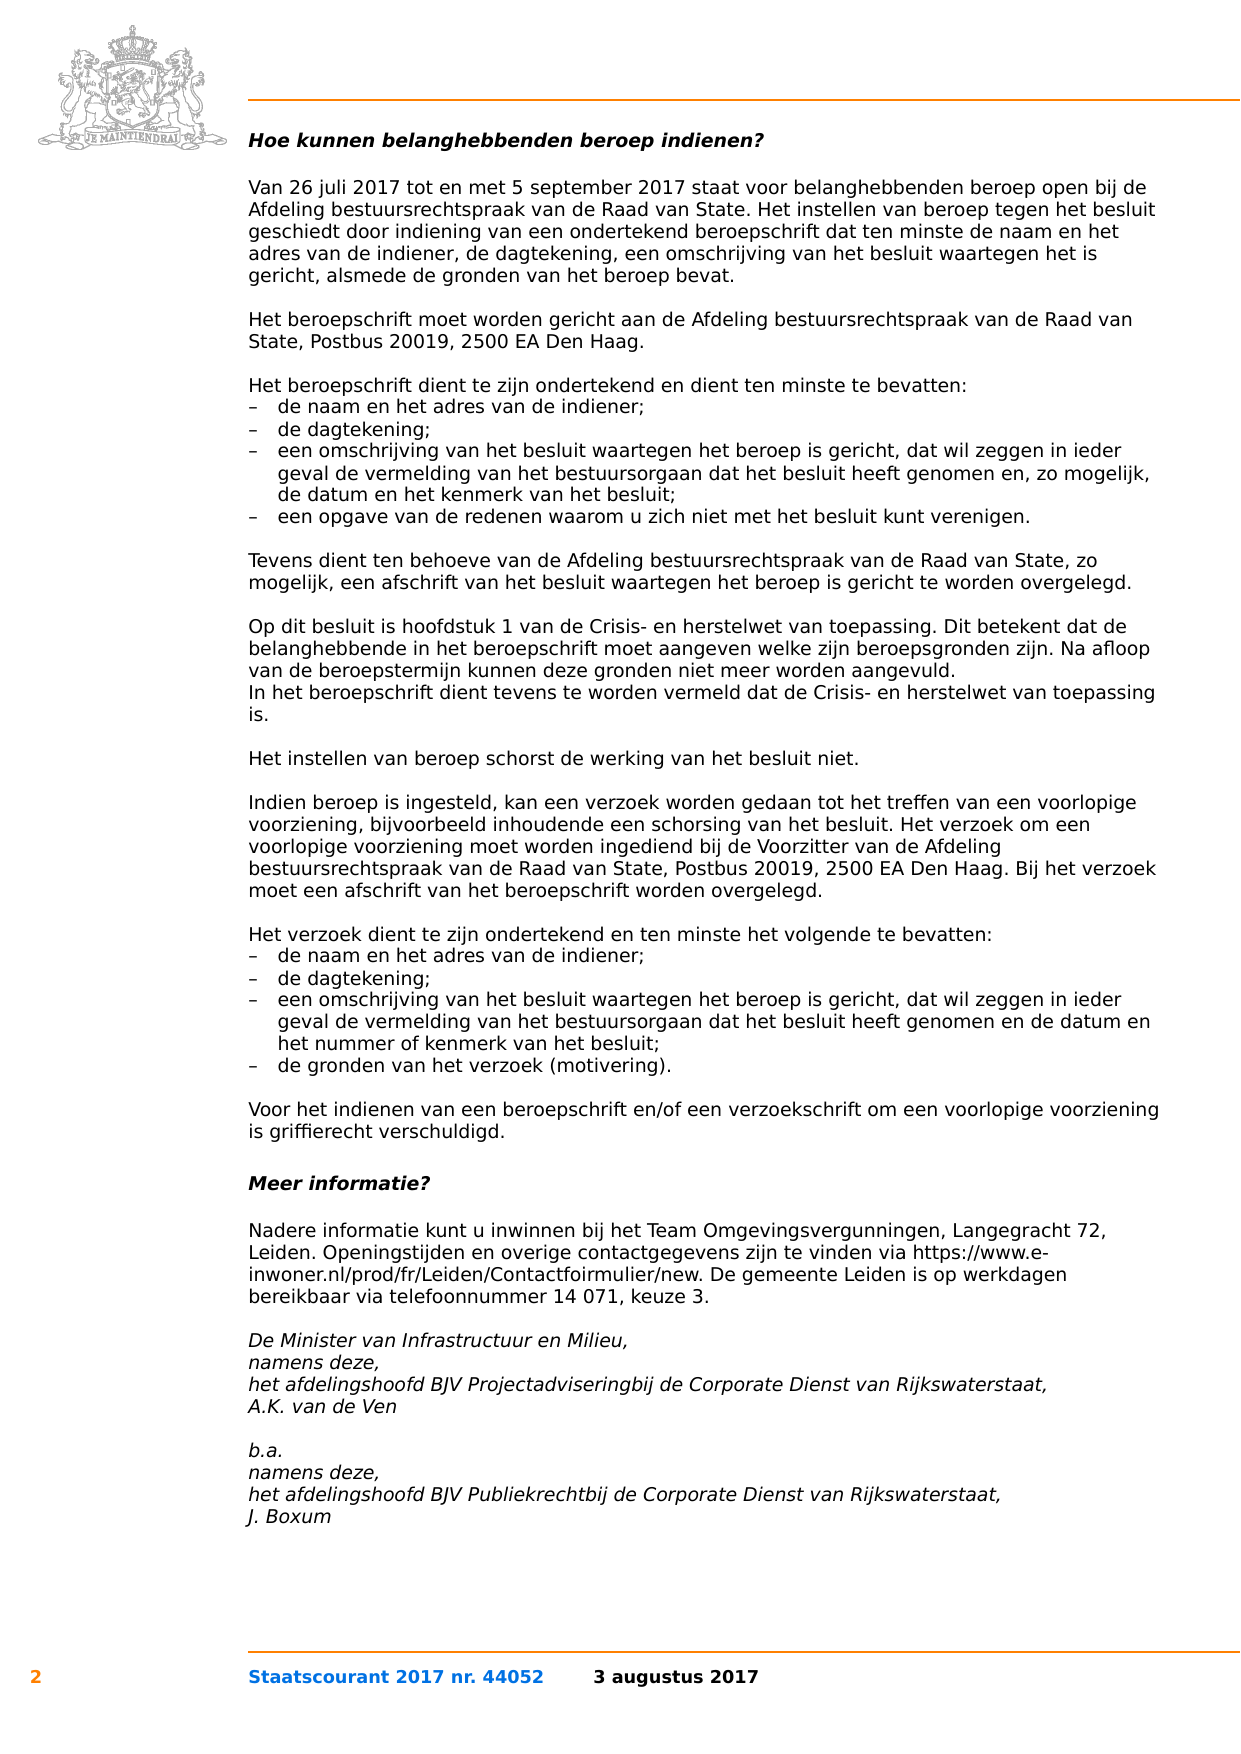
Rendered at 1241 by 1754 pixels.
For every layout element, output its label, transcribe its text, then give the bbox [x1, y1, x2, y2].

text – de dagtekening; [248, 418, 1163, 440]
subtitle Hoe kunnen belanghebbenden beroep indienen? [248, 130, 1163, 152]
text De Minister van Infrastructuur en Milieu, namens deze, het afdelingshoofd BJV Projectadviseringbij de Corporate Dienst van Rijkswaterstaat, A.K. van de Ven [248, 1330, 1163, 1418]
text – de naam en het adres van de indiener; [248, 396, 1163, 418]
text – een opgave van de redenen waarom u zich niet met het besluit kunt verenigen. [248, 506, 1163, 528]
text In het beroepschrift dient tevens te worden vermeld dat de Crisis- en herstelwet van toepassing is. [248, 682, 1163, 726]
text Het verzoek dient te zijn ondertekend en ten minste het volgende te bevatten: [248, 923, 1163, 945]
picture [38, 25, 227, 150]
text Voor het indienen van een beroepschrift en/of een verzoekschrift om een voorlopige voorziening is griffierecht verschuldigd. [248, 1099, 1163, 1143]
text Het instellen van beroep schorst de werking van het besluit niet. [248, 748, 1163, 770]
subtitle Meer informatie? [248, 1173, 1163, 1195]
text b.a. namens deze, het afdelingshoofd BJV Publiekrechtbij de Corporate Dienst van Rijkswaterstaat, J. Boxum [248, 1440, 1163, 1528]
text Van 26 juli 2017 tot en met 5 september 2017 staat voor belanghebbenden beroep open bij de Afdeling bestuursrechtspraak van de Raad van State. Het instellen van beroep tegen het besluit geschiedt door indiening van een ondertekend beroepschrift dat ten minste de naam en het adres van de indiener, de dagtekening, een omschrijving van het besluit waartegen het is gericht, alsmede de gronden van het beroep bevat. [248, 177, 1163, 287]
text Het beroepschrift dient te zijn ondertekend en dient ten minste te bevatten: [248, 374, 1163, 396]
text Het beroepschrift moet worden gericht aan de Afdeling bestuursrechtspraak van de Raad van State, Postbus 20019, 2500 EA Den Haag. [248, 309, 1163, 353]
text Tevens dient ten behoeve van de Afdeling bestuursrechtspraak van de Raad van State, zo mogelijk, een afschrift van het besluit waartegen het beroep is gericht te worden overgelegd. [248, 550, 1163, 594]
text – de gronden van het verzoek (motivering). [248, 1055, 1163, 1077]
text – een omschrijving van het besluit waartegen het beroep is gericht, dat wil zeggen in ieder geval de vermelding van het bestuursorgaan dat het besluit heeft genomen en, zo mogelijk, de datum en het kenmerk van het besluit; [248, 440, 1163, 506]
text – de naam en het adres van de indiener; [248, 945, 1163, 967]
text Op dit besluit is hoofdstuk 1 van de Crisis- en herstelwet van toepassing. Dit betekent dat de belanghebbende in het beroepschrift moet aangeven welke zijn beroepsgronden zijn. Na afloop van de beroepstermijn kunnen deze gronden niet meer worden aangevuld. [248, 616, 1163, 682]
text Nadere informatie kunt u inwinnen bij het Team Omgevingsvergunningen, Langegracht 72, Leiden. Openingstijden en overige contactgegevens zijn te vinden via https://www.e-inwoner.nl/prod/fr/Leiden/Contactfoirmulier/new. De gemeente Leiden is op werkdagen bereikbaar via telefoonnummer 14 071, keuze 3. [248, 1220, 1163, 1308]
text – een omschrijving van het besluit waartegen het beroep is gericht, dat wil zeggen in ieder geval de vermelding van het bestuursorgaan dat het besluit heeft genomen en de datum en het nummer of kenmerk van het besluit; [248, 989, 1163, 1055]
text – de dagtekening; [248, 967, 1163, 989]
text Indien beroep is ingesteld, kan een verzoek worden gedaan tot het treffen van een voorlopige voorziening, bijvoorbeeld inhoudende een schorsing van het besluit. Het verzoek om een voorlopige voorziening moet worden ingediend bij de Voorzitter van de Afdeling bestuursrechtspraak van de Raad van State, Postbus 20019, 2500 EA Den Haag. Bij het verzoek moet een afschrift van het beroepschrift worden overgelegd. [248, 792, 1163, 902]
